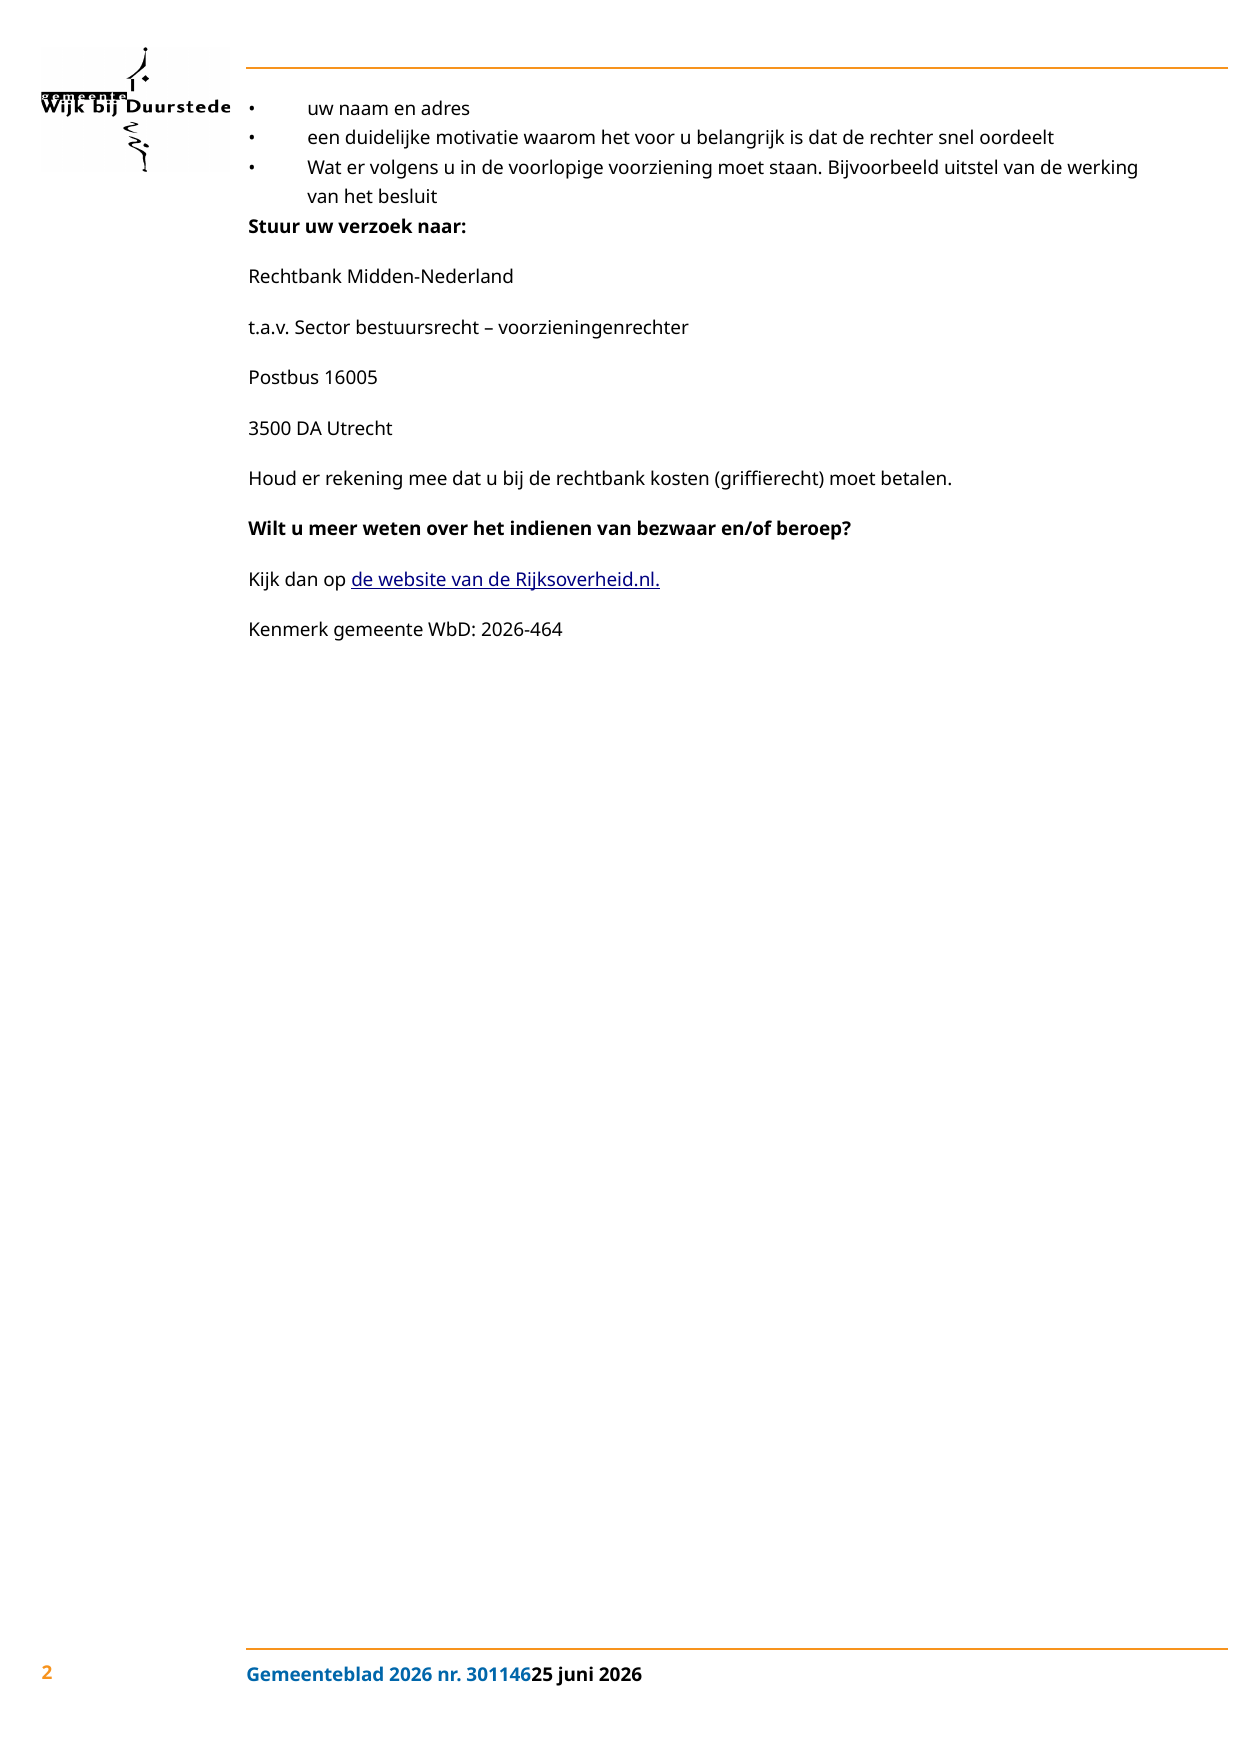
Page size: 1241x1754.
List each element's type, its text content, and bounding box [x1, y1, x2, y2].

list Wat er volgens u in de voorlopige voorziening moet staan. Bijvoorbeeld uitstel van de werking van het besluit [248, 154, 1152, 209]
text Rechtbank Midden-Nederland [248, 263, 1152, 289]
text Kenmerk gemeente WbD: 2026-464 [248, 616, 1152, 642]
text 3500 DA Utrecht [248, 415, 1152, 441]
text Wilt u meer weten over het indienen van bezwaar en/of beroep? [248, 516, 1152, 541]
picture [41, 47, 231, 172]
text Postbus 16005 [248, 364, 1152, 390]
text Kijk dan op de website van de Rijksoverheid.nl. [248, 566, 1152, 592]
text Houd er rekening mee dat u bij de rechtbank kosten (griffierecht) moet betalen. [248, 465, 1152, 491]
list uw naam en adres [248, 95, 1152, 121]
text t.a.v. Sector bestuursrecht – voorzieningenrechter [248, 314, 1152, 340]
list een duidelijke motivatie waarom het voor u belangrijk is dat de rechter snel oordeelt [248, 124, 1152, 150]
text Stuur uw verzoek naar: [248, 213, 1152, 239]
